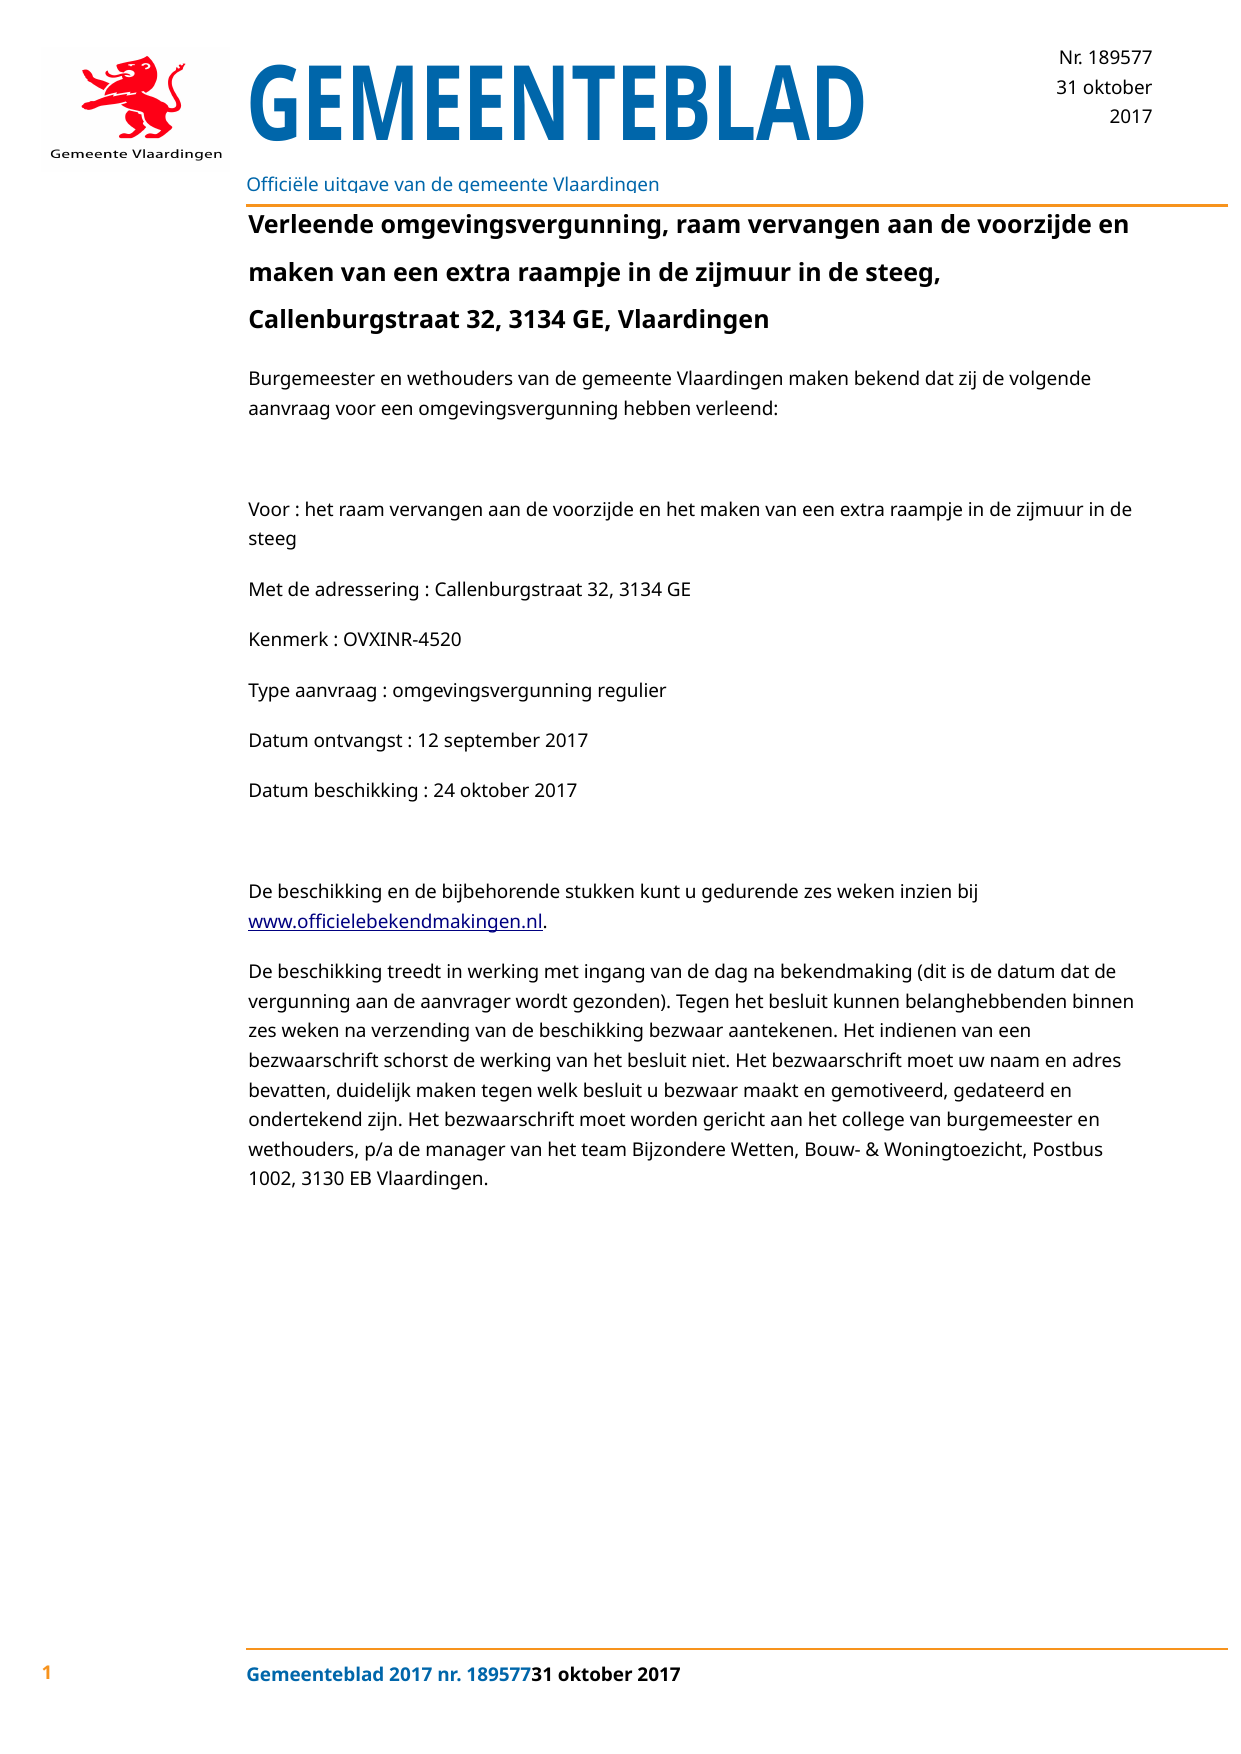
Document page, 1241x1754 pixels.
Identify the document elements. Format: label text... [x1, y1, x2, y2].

text Voor : het raam vervangen aan de voorzijde en het maken van een extra raampje in de zijmuur in de steeg [248, 496, 1152, 551]
text Burgemeester en wethouders van de gemeente Vlaardingen maken bekend dat zij de volgende aanvraag voor een omgevingsvergunning hebben verleend: [248, 366, 1152, 421]
text Verleende omgevingsvergunning, raam vervangen aan de voorzijde en maken van een extra raampje in de zijmuur in de steeg, Callenburgstraat 32, 3134 GE, Vlaardingen [248, 207, 1152, 336]
picture [41, 47, 231, 172]
text Datum ontvangst : 12 september 2017 [248, 727, 1152, 753]
text Kenmerk : OVXINR-4520 [248, 626, 1152, 652]
text Type aanvraag : omgevingsvergunning regulier [248, 677, 1152, 702]
text Met de adressering : Callenburgstraat 32, 3134 GE [248, 576, 1152, 602]
text De beschikking treedt in werking met ingang van de dag na bekendmaking (dit is de datum dat de vergunning aan de aanvrager wordt gezonden). Tegen het besluit kunnen belanghebbenden binnen zes weken na verzending van de beschikking bezwaar aantekenen. Het indienen van een bezwaarschrift schorst de werking van het besluit niet. Het bezwaarschrift moet uw naam en adres bevatten, duidelijk maken tegen welk besluit u bezwaar maakt en gemotiveerd, gedateerd en ondertekend zijn. Het bezwaarschrift moet worden gericht aan het college van burgemeester en wethouders, p/a de manager van het team Bijzondere Wetten, Bouw- & Woningtoezicht, Postbus 1002, 3130 EB Vlaardingen. [248, 958, 1152, 1191]
text Datum beschikking : 24 oktober 2017 [248, 778, 1152, 803]
text De beschikking en de bijbehorende stukken kunt u gedurende zes weken inzien bij www.officielebekendmakingen.nl. [248, 878, 1152, 934]
